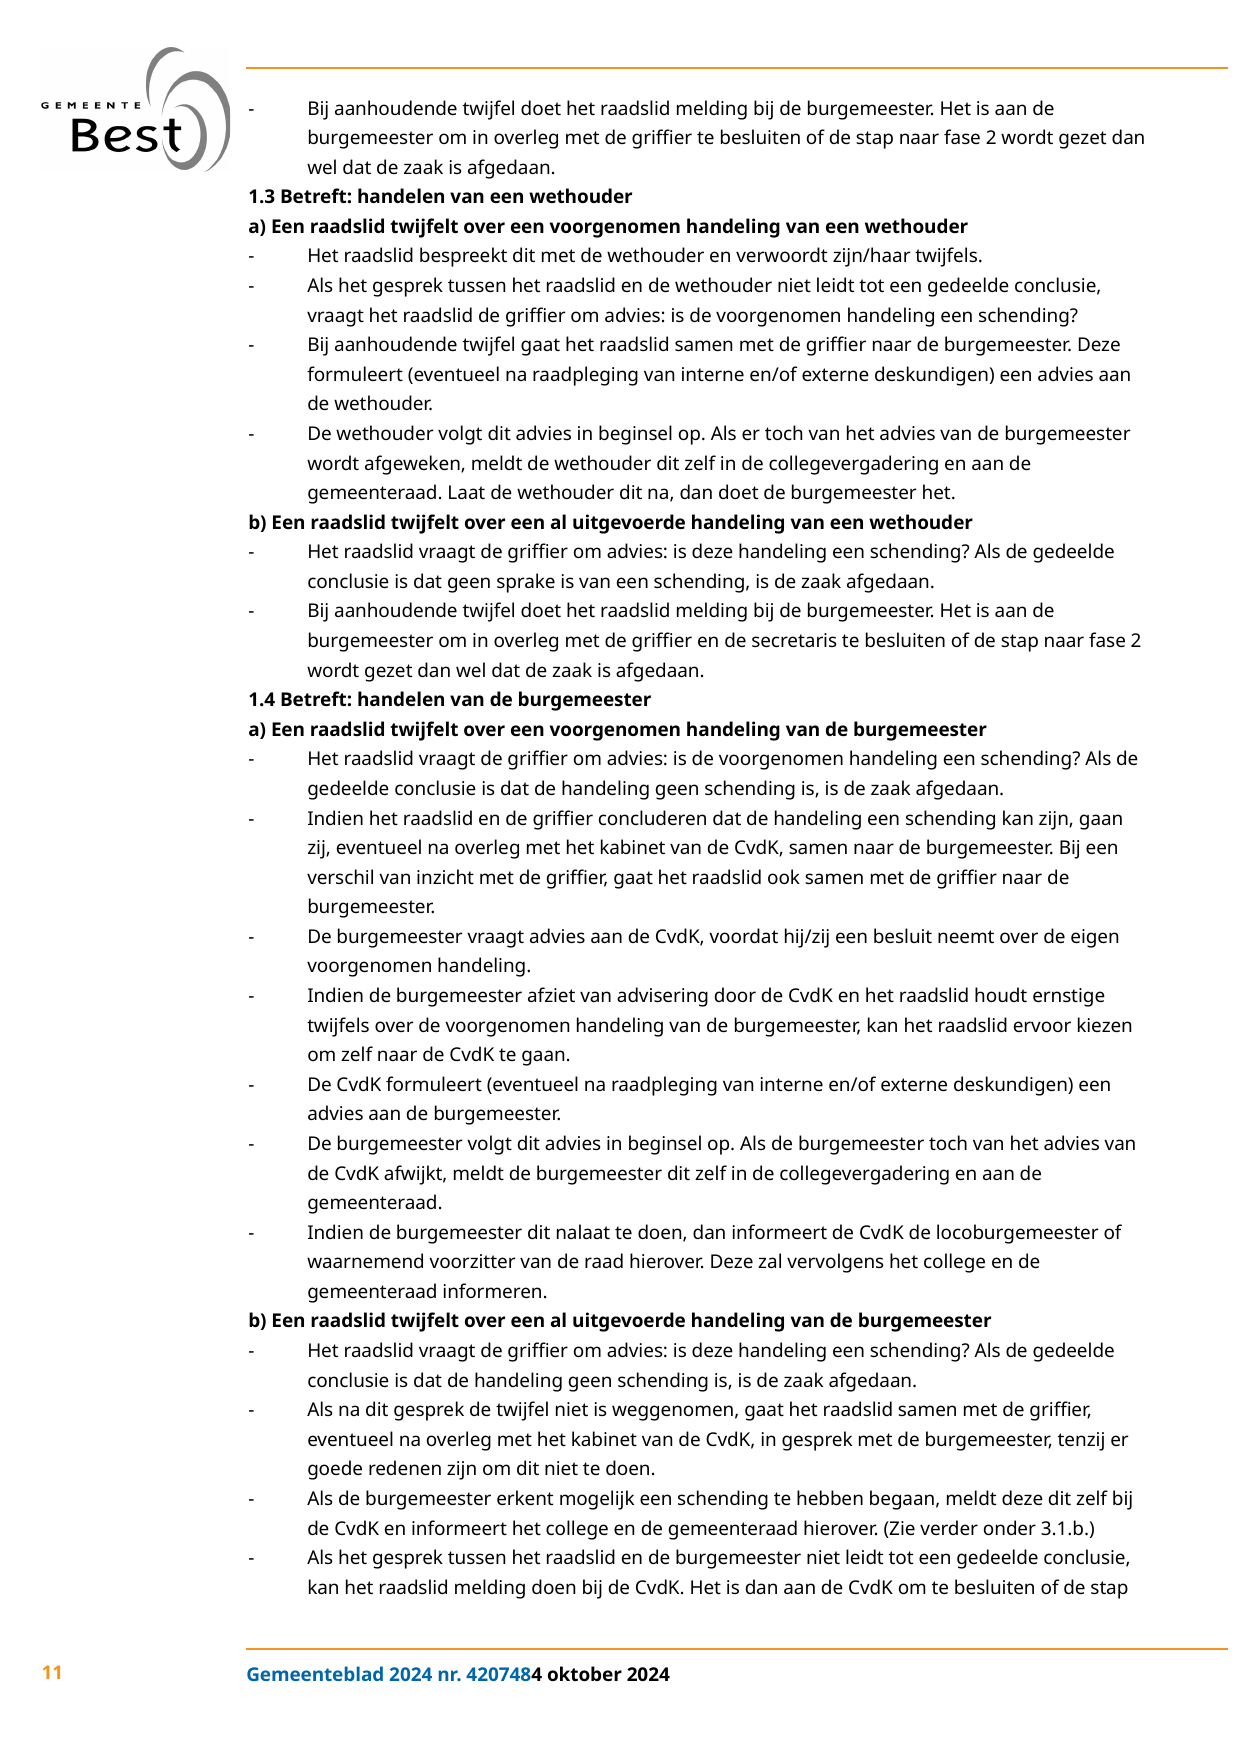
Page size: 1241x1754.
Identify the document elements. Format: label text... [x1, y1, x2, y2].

picture [41, 47, 231, 172]
list Indien het raadslid en de griffier concluderen dat de handeling een schending kan zijn, gaan zij, eventueel na overleg met het kabinet van de CvdK, samen naar de burgemeester. Bij een verschil van inzicht met de griffier, gaat het raadslid ook samen met de griffier naar de burgemeester. [248, 805, 1152, 919]
list De CvdK formuleert (eventueel na raadpleging van interne en/of externe deskundigen) een advies aan de burgemeester. [248, 1071, 1152, 1126]
text 1.3 Betreft: handelen van een wethouder [248, 183, 1152, 209]
list Het raadslid bespreekt dit met de wethouder en verwoordt zijn/haar twijfels. [248, 243, 1152, 268]
list Bij aanhoudende twijfel doet het raadslid melding bij de burgemeester. Het is aan de burgemeester om in overleg met de griffier te besluiten of de stap naar fase 2 wordt gezet dan wel dat de zaak is afgedaan. [248, 95, 1152, 180]
list Indien de burgemeester dit nalaat te doen, dan informeert de CvdK de locoburgemeester of waarnemend voorzitter van de raad hierover. Deze zal vervolgens het college en de gemeenteraad informeren. [248, 1219, 1152, 1304]
list Als het gesprek tussen het raadslid en de burgemeester niet leidt tot een gedeelde conclusie, kan het raadslid melding doen bij de CvdK. Het is dan aan de CvdK om te besluiten of de stap [248, 1544, 1152, 1600]
list Als de burgemeester erkent mogelijk een schending te hebben begaan, meldt deze dit zelf bij de CvdK en informeert het college en de gemeenteraad hierover. (Zie verder onder 3.1.b.) [248, 1485, 1152, 1541]
text 1.4 Betreft: handelen van de burgemeester [248, 686, 1152, 712]
list Bij aanhoudende twijfel doet het raadslid melding bij de burgemeester. Het is aan de burgemeester om in overleg met de griffier en de secretaris te besluiten of de stap naar fase 2 wordt gezet dan wel dat de zaak is afgedaan. [248, 598, 1152, 683]
text b) Een raadslid twijfelt over een al uitgevoerde handeling van de burgemeester [248, 1308, 1152, 1333]
list Als het gesprek tussen het raadslid en de wethouder niet leidt tot een gedeelde conclusie, vraagt het raadslid de griffier om advies: is de voorgenomen handeling een schending? [248, 272, 1152, 328]
text a) Een raadslid twijfelt over een voorgenomen handeling van de burgemeester [248, 716, 1152, 742]
list Indien de burgemeester afziet van advisering door de CvdK en het raadslid houdt ernstige twijfels over de voorgenomen handeling van de burgemeester, kan het raadslid ervoor kiezen om zelf naar de CvdK te gaan. [248, 982, 1152, 1067]
list Het raadslid vraagt de griffier om advies: is deze handeling een schending? Als de gedeelde conclusie is dat de handeling geen schending is, is de zaak afgedaan. [248, 1337, 1152, 1393]
list De burgemeester volgt dit advies in beginsel op. Als de burgemeester toch van het advies van de CvdK afwijkt, meldt de burgemeester dit zelf in de collegevergadering en aan de gemeenteraad. [248, 1130, 1152, 1215]
list Als na dit gesprek de twijfel niet is weggenomen, gaat het raadslid samen met de griffier, eventueel na overleg met het kabinet van de CvdK, in gesprek met de burgemeester, tenzij er goede redenen zijn om dit niet te doen. [248, 1396, 1152, 1481]
list Bij aanhoudende twijfel gaat het raadslid samen met de griffier naar de burgemeester. Deze formuleert (eventueel na raadpleging van interne en/of externe deskundigen) een advies aan de wethouder. [248, 331, 1152, 416]
list Het raadslid vraagt de griffier om advies: is de voorgenomen handeling een schending? Als de gedeelde conclusie is dat de handeling geen schending is, is de zaak afgedaan. [248, 746, 1152, 801]
text a) Een raadslid twijfelt over een voorgenomen handeling van een wethouder [248, 213, 1152, 239]
text b) Een raadslid twijfelt over een al uitgevoerde handeling van een wethouder [248, 509, 1152, 535]
list Het raadslid vraagt de griffier om advies: is deze handeling een schending? Als de gedeelde conclusie is dat geen sprake is van een schending, is de zaak afgedaan. [248, 538, 1152, 594]
list De wethouder volgt dit advies in beginsel op. Als er toch van het advies van de burgemeester wordt afgeweken, meldt de wethouder dit zelf in de collegevergadering en aan de gemeenteraad. Laat de wethouder dit na, dan doet de burgemeester het. [248, 420, 1152, 505]
list De burgemeester vraagt advies aan de CvdK, voordat hij/zij een besluit neemt over de eigen voorgenomen handeling. [248, 923, 1152, 978]
